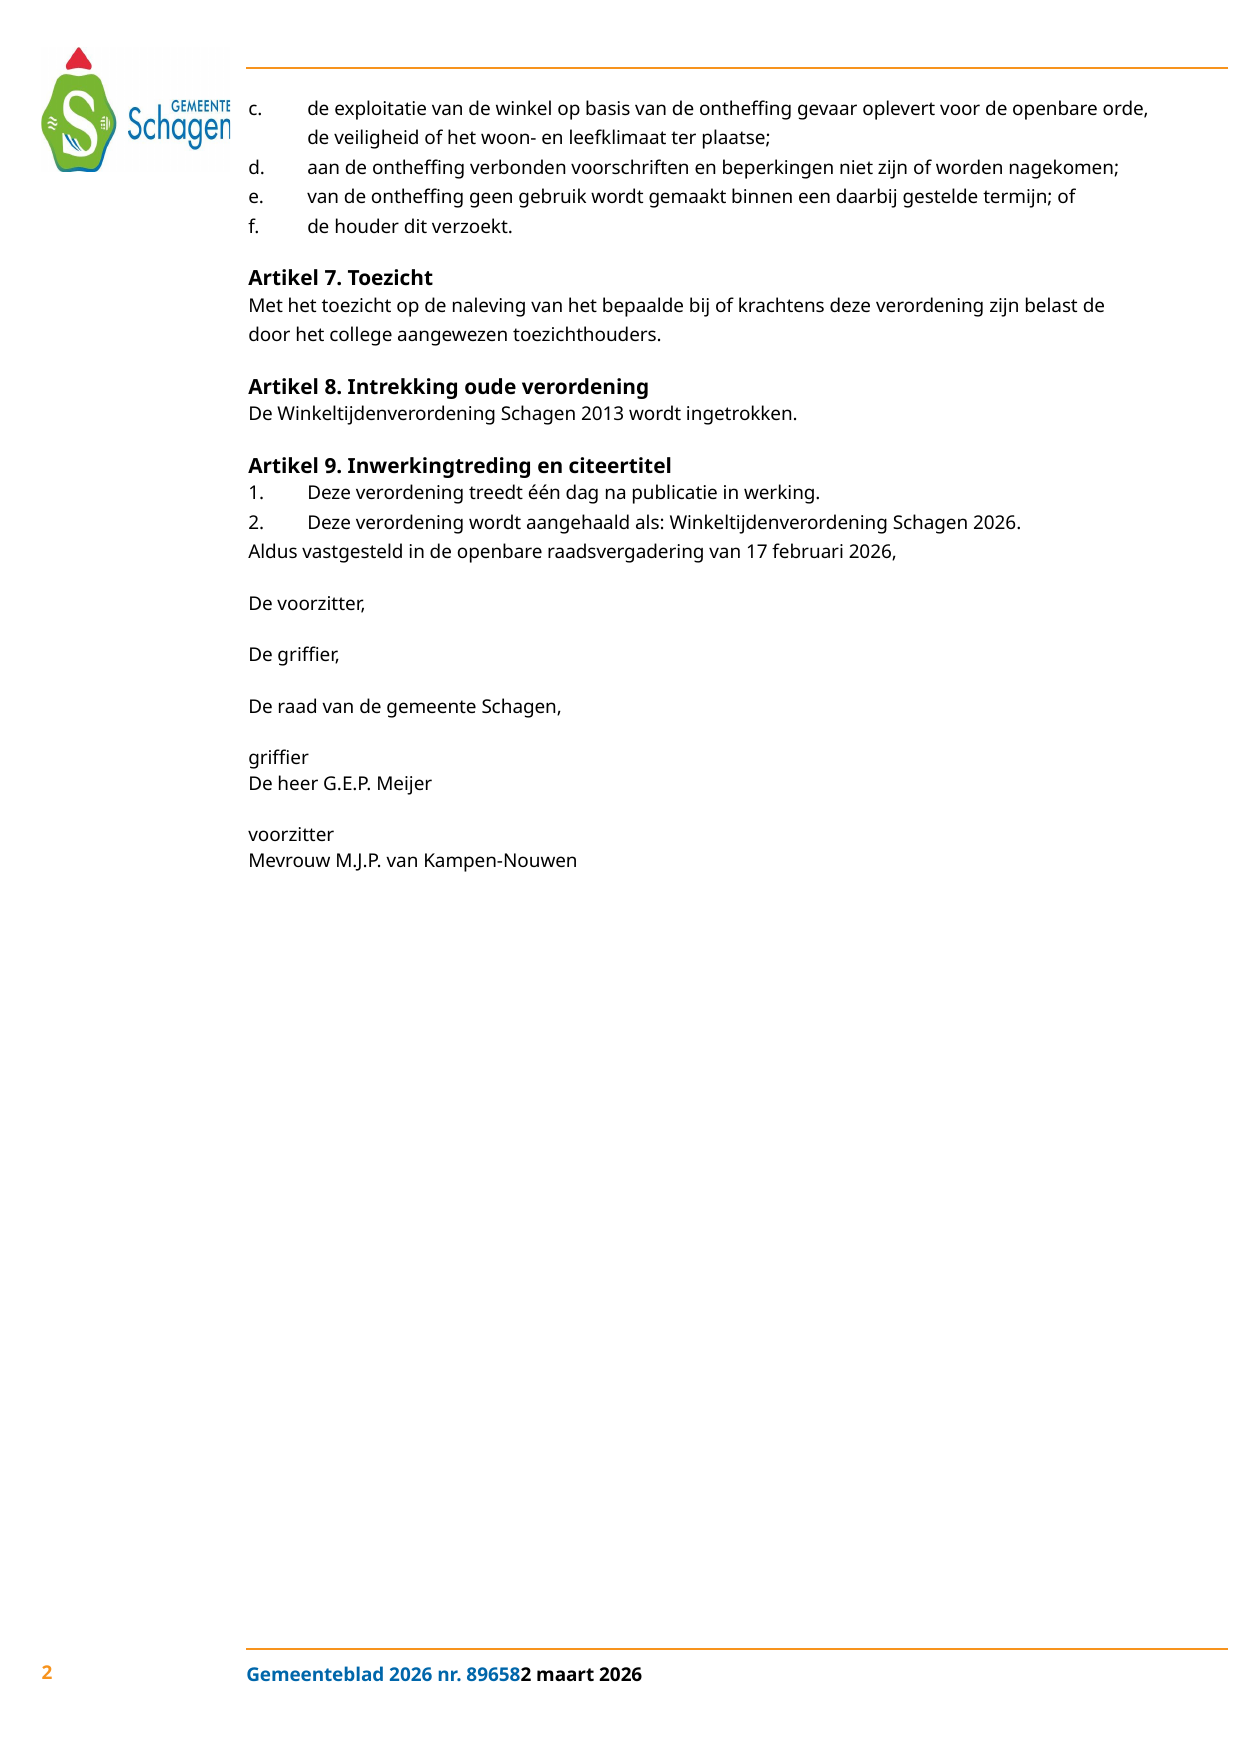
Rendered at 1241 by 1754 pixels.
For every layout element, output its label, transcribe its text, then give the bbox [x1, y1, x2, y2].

list Deze verordening treedt één dag na publicatie in werking. [248, 479, 1152, 505]
text Artikel 9. Inwerkingtreding en citeertitel [248, 451, 1152, 479]
list de exploitatie van de winkel op basis van de ontheffing gevaar oplevert voor de openbare orde, de veiligheid of het woon- en leefklimaat ter plaatse; [248, 95, 1152, 150]
text De voorzitter, [248, 590, 1152, 616]
picture [41, 47, 231, 172]
text Aldus vastgesteld in de openbare raadsvergadering van 17 februari 2026, [248, 538, 1152, 564]
text De Winkeltijdenverordening Schagen 2013 wordt ingetrokken. [248, 400, 1152, 426]
text Mevrouw M.J.P. van Kampen-Nouwen [248, 847, 1152, 873]
list aan de ontheffing verbonden voorschriften en beperkingen niet zijn of worden nagekomen; [248, 154, 1152, 180]
text griffier [248, 744, 1152, 770]
text Artikel 7. Toezicht [248, 263, 1152, 292]
text De griffier, [248, 641, 1152, 667]
text voorzitter [248, 821, 1152, 847]
list Deze verordening wordt aangehaald als: Winkeltijdenverordening Schagen 2026. [248, 509, 1152, 534]
text De raad van de gemeente Schagen, [248, 693, 1152, 718]
text De heer G.E.P. Meijer [248, 770, 1152, 796]
list de houder dit verzoekt. [248, 213, 1152, 239]
text Met het toezicht op de naleving van het bepaalde bij of krachtens deze verordening zijn belast de door het college aangewezen toezichthouders. [248, 292, 1152, 347]
list van de ontheffing geen gebruik wordt gemaakt binnen een daarbij gestelde termijn; of [248, 183, 1152, 209]
text Artikel 8. Intrekking oude verordening [248, 372, 1152, 400]
